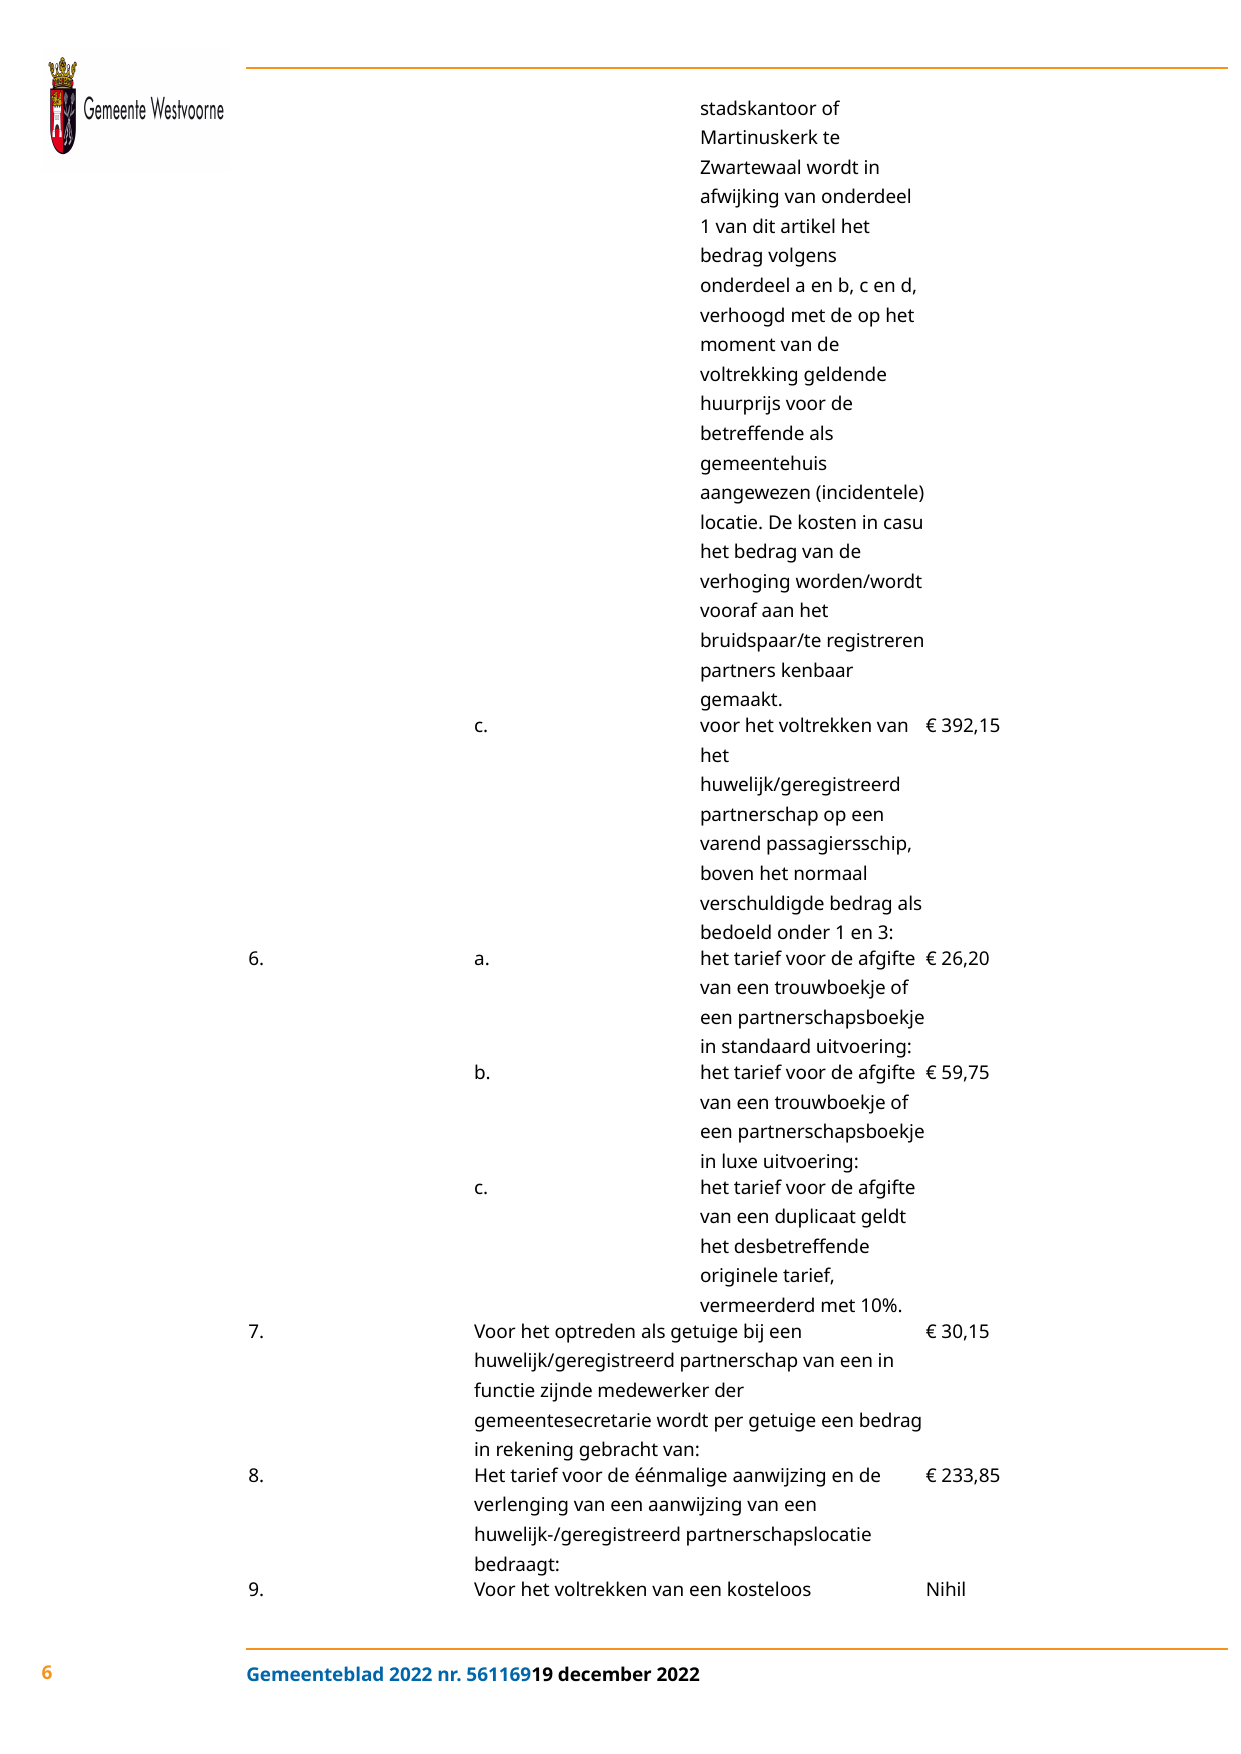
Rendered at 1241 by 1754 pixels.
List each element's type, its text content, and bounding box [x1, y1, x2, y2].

table_cell stadskantoor of Martinuskerk te Zwartewaal wordt in afwijking van onderdeel 1 van dit artikel het bedrag volgens onderdeel a en b, c en d, verhoogd met de op het moment van de voltrekking geldende huurprijs voor de betreffende als gemeentehuis aangewezen (incidentele) locatie. De kosten in casu het bedrag van de verhoging worden/wordt vooraf aan het bruidspaar/te registreren partners kenbaar gemaakt. [700, 95, 926, 712]
table_cell het tarief voor de afgifte van een trouwboekje of een partnerschapsboekje in standaard uitvoering: [700, 945, 926, 1059]
table_cell 6. [248, 945, 474, 1059]
table_cell c. [474, 1174, 700, 1318]
table_cell Voor het voltrekken van een kosteloos [474, 1577, 926, 1602]
table_cell € 30,15 [926, 1318, 1152, 1462]
picture [41, 47, 231, 172]
table_cell [248, 1174, 474, 1318]
table_cell het tarief voor de afgifte van een trouwboekje of een partnerschapsboekje in luxe uitvoering: [700, 1060, 926, 1174]
table_cell Het tarief voor de éénmalige aanwijzing en de verlenging van een aanwijzing van een huwelijk-/geregistreerd partnerschapslocatie bedraagt: [474, 1462, 926, 1577]
table_cell 9. [248, 1577, 474, 1602]
table_cell € 26,20 [926, 945, 1152, 1059]
table_cell het tarief voor de afgifte van een duplicaat geldt het desbetreffende originele tarief, vermeerderd met 10%. [700, 1174, 926, 1318]
table_cell [926, 95, 1152, 712]
table_cell 8. [248, 1462, 474, 1577]
table_cell [248, 95, 474, 712]
table_cell Nihil [926, 1577, 1152, 1602]
table_cell [474, 95, 700, 712]
table_cell voor het voltrekken van het huwelijk/geregistreerd partnerschap op een varend passagiersschip, boven het normaal verschuldigde bedrag als bedoeld onder 1 en 3: [700, 712, 926, 945]
table_cell [248, 712, 474, 945]
table_cell € 392,15 [926, 712, 1152, 945]
table_cell 7. [248, 1318, 474, 1462]
table_cell a. [474, 945, 700, 1059]
table_cell € 233,85 [926, 1462, 1152, 1577]
table_cell € 59,75 [926, 1060, 1152, 1174]
table_cell [926, 1174, 1152, 1318]
table_cell Voor het optreden als getuige bij een huwelijk/geregistreerd partnerschap van een in functie zijnde medewerker der gemeentesecretarie wordt per getuige een bedrag in rekening gebracht van: [474, 1318, 926, 1462]
table_cell [248, 1060, 474, 1174]
table_cell c. [474, 712, 700, 945]
table_cell b. [474, 1060, 700, 1174]
